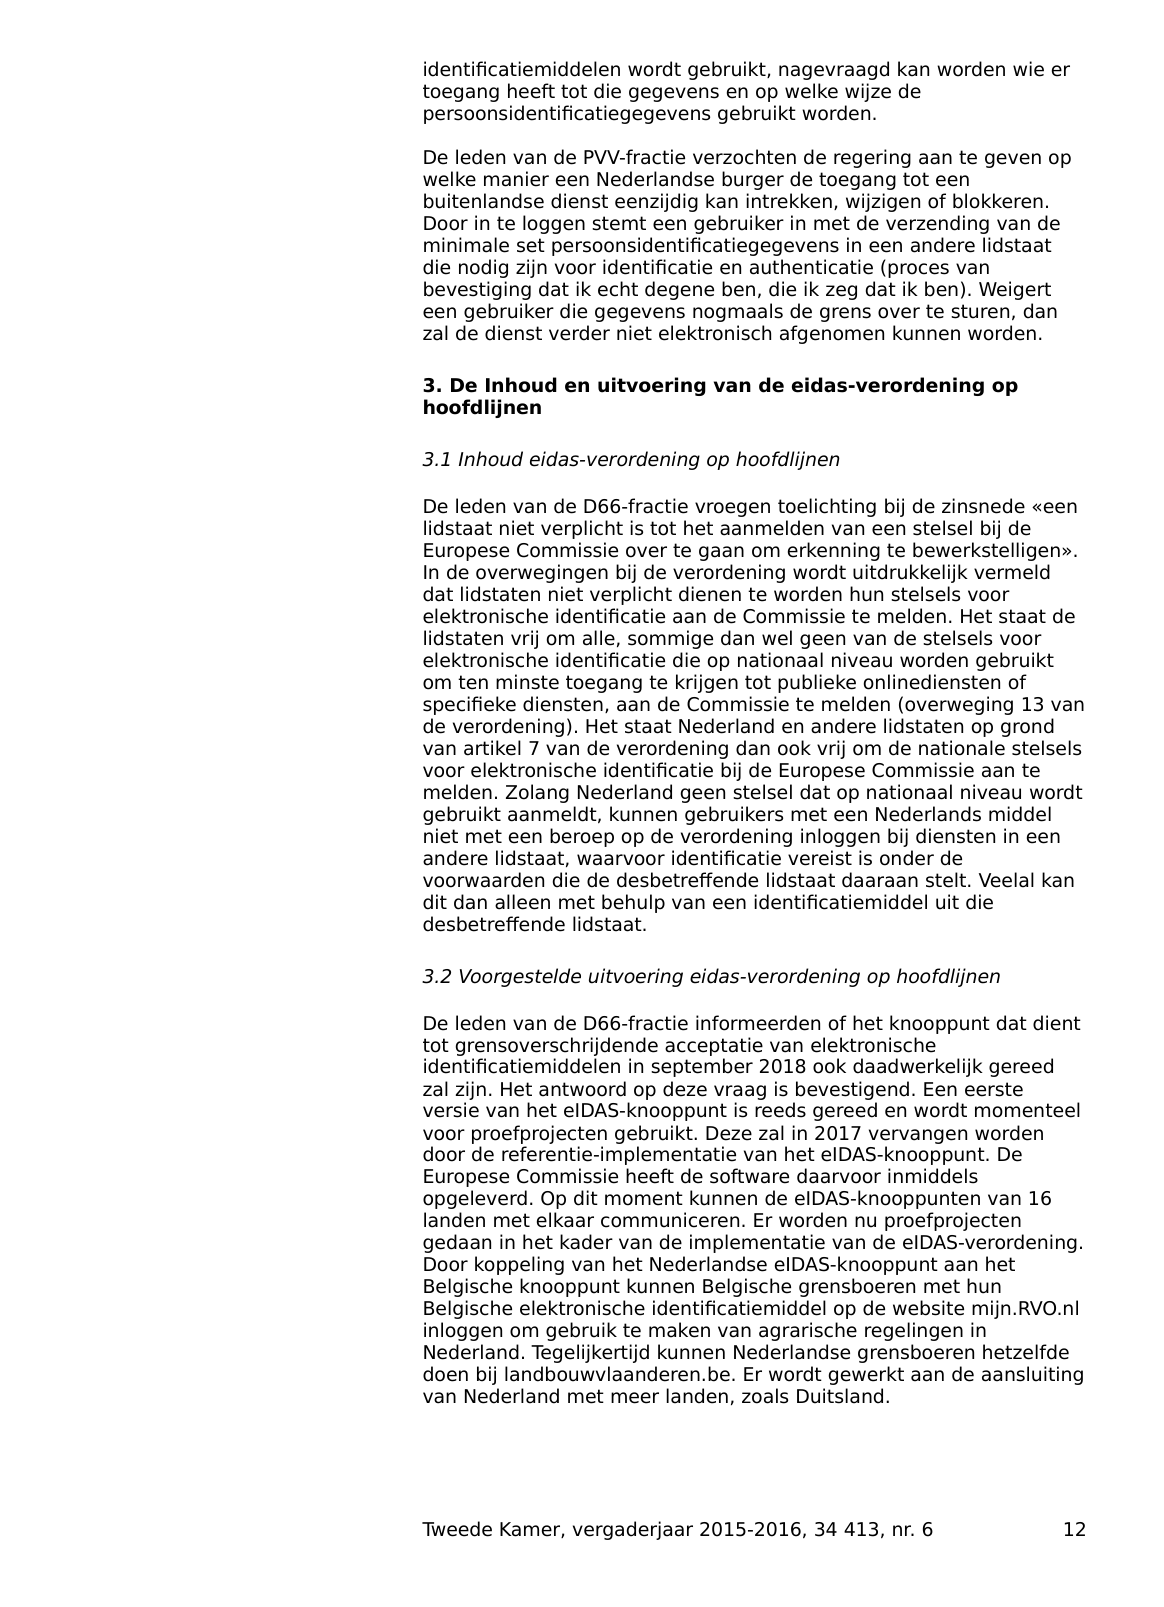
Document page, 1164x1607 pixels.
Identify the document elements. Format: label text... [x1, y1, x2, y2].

text De leden van de D66-fractie vroegen toelichting bij de zinsnede «een lidstaat niet verplicht is tot het aanmelden van een stelsel bij de Europese Commissie over te gaan om erkenning te bewerkstelligen». In de overwegingen bij de verordening wordt uitdrukkelijk vermeld dat lidstaten niet verplicht dienen te worden hun stelsels voor elektronische identificatie aan de Commissie te melden. Het staat de lidstaten vrij om alle, sommige dan wel geen van de stelsels voor elektronische identificatie die op nationaal niveau worden gebruikt om ten minste toegang te krijgen tot publieke onlinediensten of specifieke diensten, aan de Commissie te melden (overweging 13 van de verordening). Het staat Nederland en andere lidstaten op grond van artikel 7 van de verordening dan ook vrij om de nationale stelsels voor elektronische identificatie bij de Europese Commissie aan te melden. Zolang Nederland geen stelsel dat op nationaal niveau wordt gebruikt aanmeldt, kunnen gebruikers met een Nederlands middel niet met een beroep op de verordening inloggen bij diensten in een andere lidstaat, waarvoor identificatie vereist is onder de voorwaarden die de desbetreffende lidstaat daaraan stelt. Veelal kan dit dan alleen met behulp van een identificatiemiddel uit die desbetreffende lidstaat. [422, 496, 1087, 936]
text De leden van de D66-fractie informeerden of het knooppunt dat dient tot grensoverschrijdende acceptatie van elektronische identificatiemiddelen in september 2018 ook daadwerkelijk gereed zal zijn. Het antwoord op deze vraag is bevestigend. Een eerste versie van het eIDAS-knooppunt is reeds gereed en wordt momenteel voor proefprojecten gebruikt. Deze zal in 2017 vervangen worden door de referentie-implementatie van het eIDAS-knooppunt. De Europese Commissie heeft de software daarvoor inmiddels opgeleverd. Op dit moment kunnen de eIDAS-knooppunten van 16 landen met elkaar communiceren. Er worden nu proefprojecten gedaan in het kader van de implementatie van de eIDAS-verordening. Door koppeling van het Nederlandse eIDAS-knooppunt aan het Belgische knooppunt kunnen Belgische grensboeren met hun Belgische elektronische identificatiemiddel op de website mijn.RVO.nl inloggen om gebruik te maken van agrarische regelingen in Nederland. Tegelijkertijd kunnen Nederlandse grensboeren hetzelfde doen bij landbouwvlaanderen.be. Er wordt gewerkt aan de aansluiting van Nederland met meer landen, zoals Duitsland. [422, 1012, 1087, 1408]
subtitle 3.1 Inhoud eidas-verordening op hoofdlijnen [422, 449, 1087, 471]
text identificatiemiddelen wordt gebruikt, nagevraagd kan worden wie er toegang heeft tot die gegevens en op welke wijze de persoonsidentificatiegegevens gebruikt worden. [422, 59, 1087, 125]
subtitle 3. De Inhoud en uitvoering van de eidas-verordening op hoofdlijnen [422, 375, 1087, 419]
subtitle 3.2 Voorgestelde uitvoering eidas-verordening op hoofdlijnen [422, 966, 1087, 987]
text De leden van de PVV-fractie verzochten de regering aan te geven op welke manier een Nederlandse burger de toegang tot een buitenlandse dienst eenzijdig kan intrekken, wijzigen of blokkeren. Door in te loggen stemt een gebruiker in met de verzending van de minimale set persoonsidentificatiegegevens in een andere lidstaat die nodig zijn voor identificatie en authenticatie (proces van bevestiging dat ik echt degene ben, die ik zeg dat ik ben). Weigert een gebruiker die gegevens nogmaals de grens over te sturen, dan zal de dienst verder niet elektronisch afgenomen kunnen worden. [422, 147, 1087, 345]
